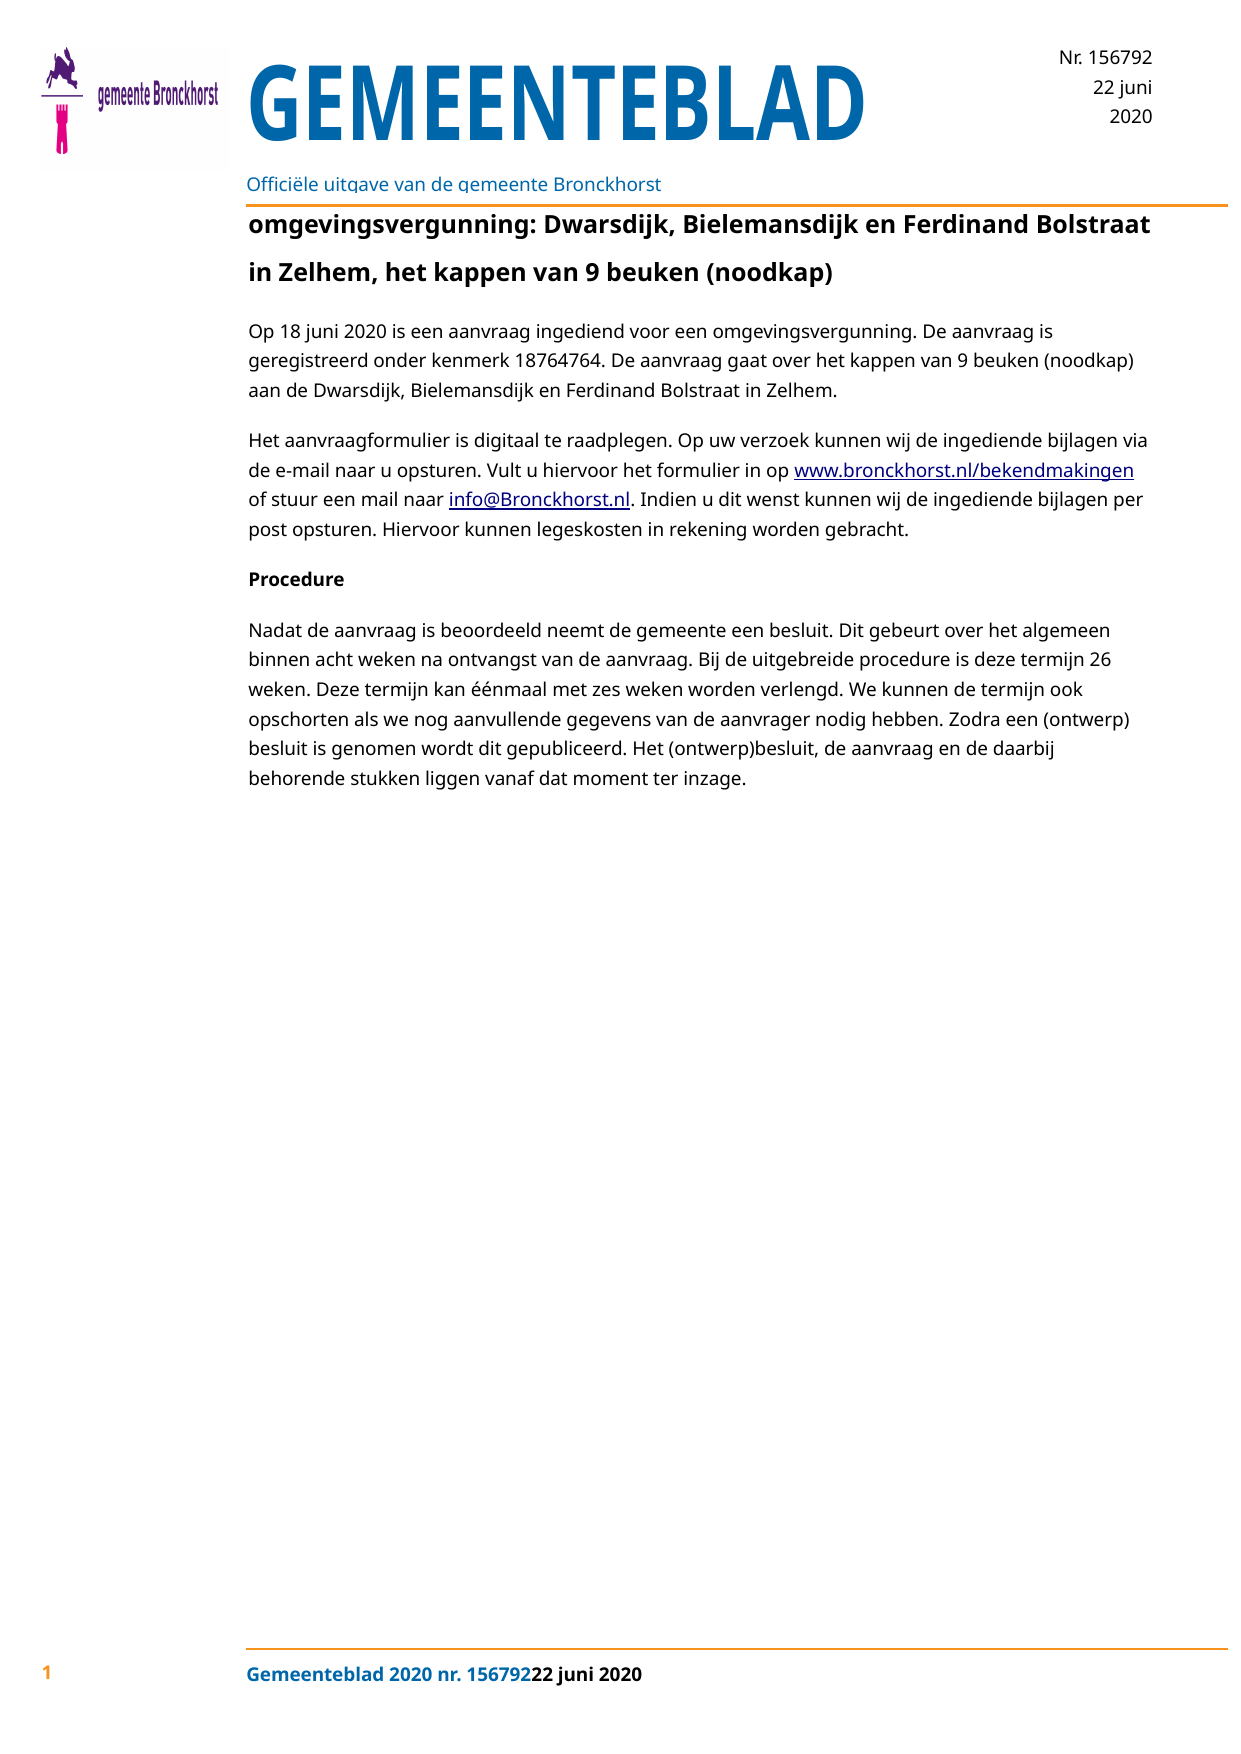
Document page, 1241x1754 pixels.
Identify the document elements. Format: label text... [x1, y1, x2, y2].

text Op 18 juni 2020 is een aanvraag ingediend voor een omgevingsvergunning. De aanvraag is geregistreerd onder kenmerk 18764764. De aanvraag gaat over het kappen van 9 beuken (noodkap) aan de Dwarsdijk, Bielemansdijk en Ferdinand Bolstraat in Zelhem. [248, 318, 1152, 403]
text omgevingsvergunning: Dwarsdijk, Bielemansdijk en Ferdinand Bolstraat in Zelhem, het kappen van 9 beuken (noodkap) [248, 207, 1152, 288]
text Nadat de aanvraag is beoordeeld neemt de gemeente een besluit. Dit gebeurt over het algemeen binnen acht weken na ontvangst van de aanvraag. Bij de uitgebreide procedure is deze termijn 26 weken. Deze termijn kan éénmaal met zes weken worden verlengd. We kunnen de termijn ook opschorten als we nog aanvullende gegevens van de aanvrager nodig hebben. Zodra een (ontwerp) besluit is genomen wordt dit gepubliceerd. Het (ontwerp)besluit, de aanvraag en de daarbij behorende stukken liggen vanaf dat moment ter inzage. [248, 617, 1152, 791]
text Procedure [248, 567, 1152, 592]
text Het aanvraagformulier is digitaal te raadplegen. Op uw verzoek kunnen wij de ingediende bijlagen via de e-mail naar u opsturen. Vult u hiervoor het formulier in op www.bronckhorst.nl/bekendmakingen of stuur een mail naar info@Bronckhorst.nl. Indien u dit wenst kunnen wij de ingediende bijlagen per post opsturen. Hiervoor kunnen legeskosten in rekening worden gebracht. [248, 427, 1152, 542]
picture [41, 47, 231, 172]
